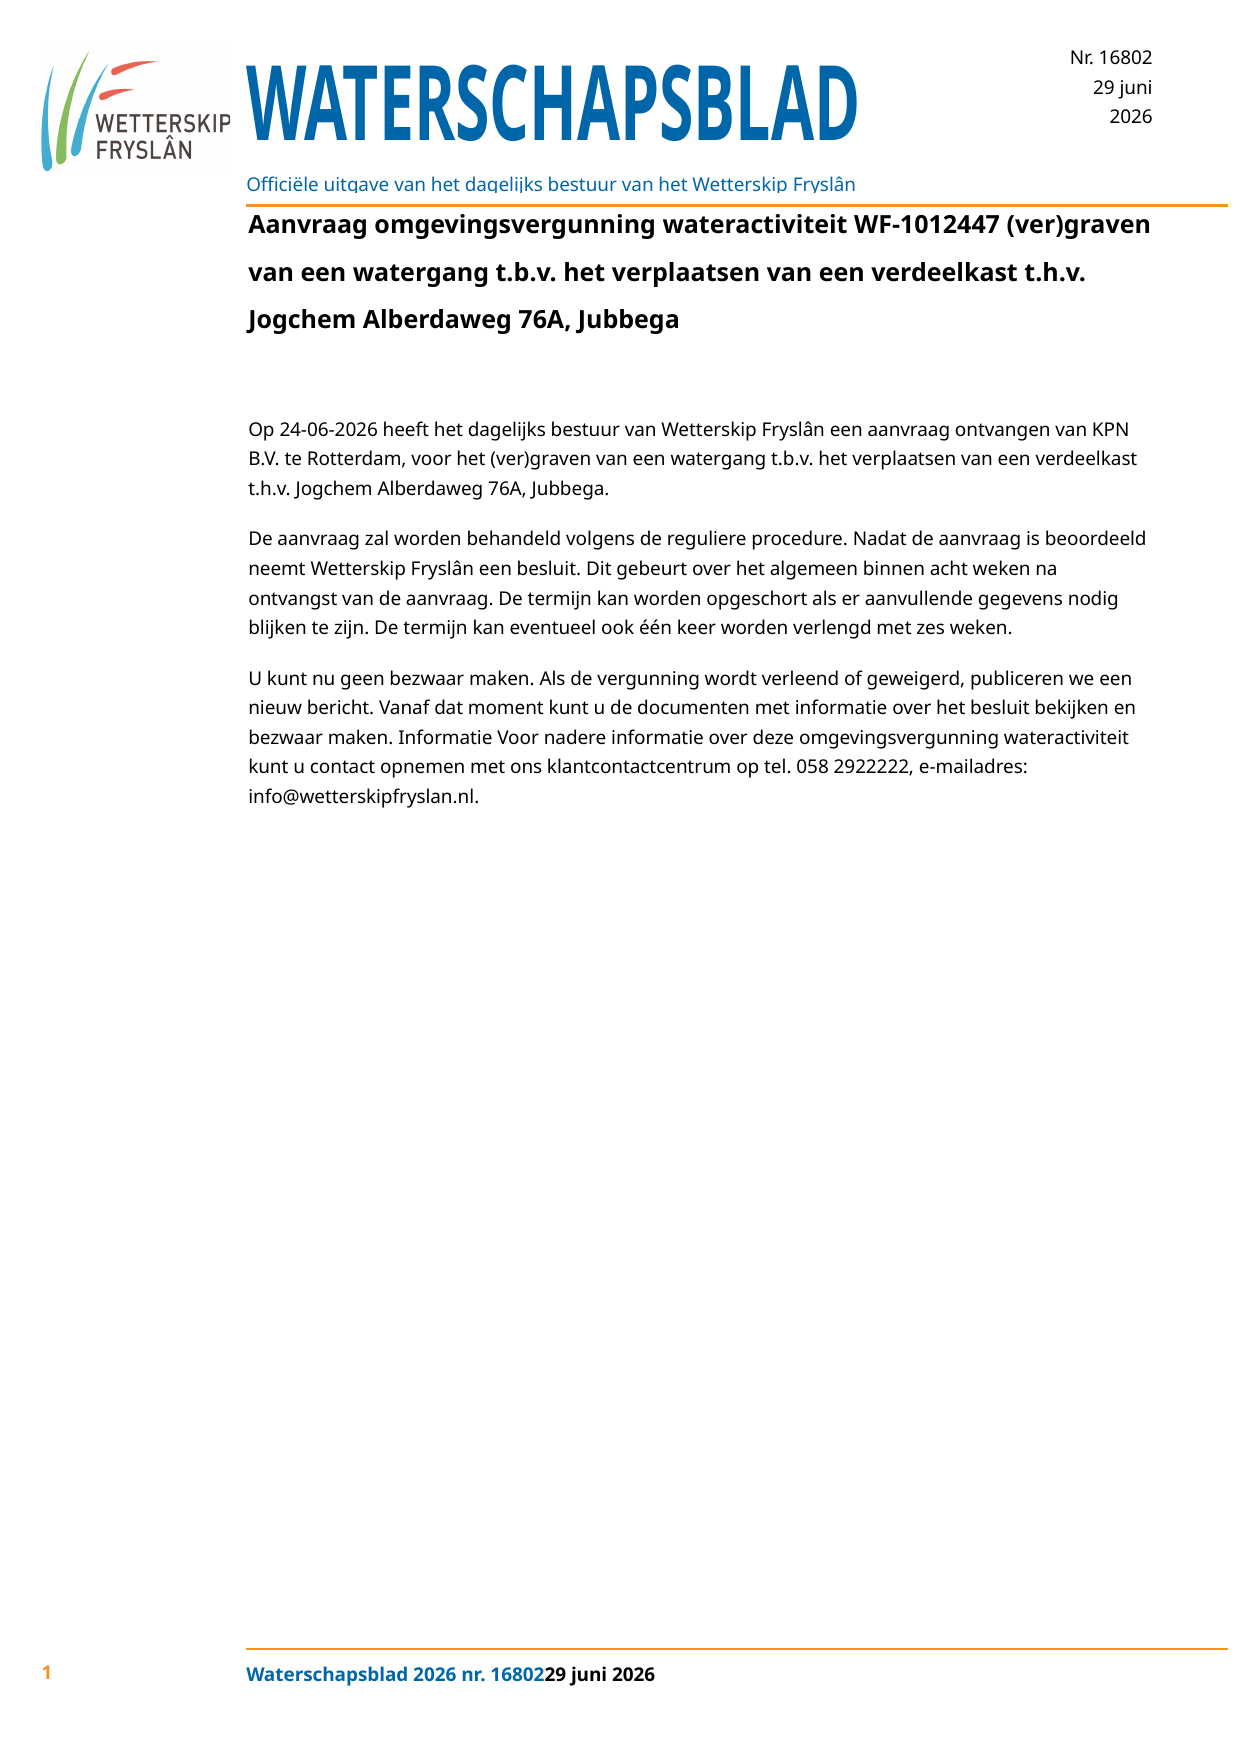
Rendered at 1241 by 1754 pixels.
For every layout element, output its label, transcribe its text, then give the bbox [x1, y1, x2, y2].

text U kunt nu geen bezwaar maken. Als de vergunning wordt verleend of geweigerd, publiceren we een nieuw bericht. Vanaf dat moment kunt u de documenten met informatie over het besluit bekijken en bezwaar maken. Informatie Voor nadere informatie over deze omgevingsvergunning wateractiviteit kunt u contact opnemen met ons klantcontactcentrum op tel. 058 2922222, e-mailadres: info@wetterskipfryslan.nl. [248, 665, 1152, 809]
picture [41, 47, 231, 172]
text De aanvraag zal worden behandeld volgens de reguliere procedure. Nadat de aanvraag is beoordeeld neemt Wetterskip Fryslân een besluit. Dit gebeurt over het algemeen binnen acht weken na ontvangst van de aanvraag. De termijn kan worden opgeschort als er aanvullende gegevens nodig blijken te zijn. De termijn kan eventueel ook één keer worden verlengd met zes weken. [248, 526, 1152, 640]
text Aanvraag omgevingsvergunning wateractiviteit WF-1012447 (ver)graven van een watergang t.b.v. het verplaatsen van een verdeelkast t.h.v. Jogchem Alberdaweg 76A, Jubbega [248, 207, 1152, 336]
text Op 24-06-2026 heeft het dagelijks bestuur van Wetterskip Fryslân een aanvraag ontvangen van KPN B.V. te Rotterdam, voor het (ver)graven van een watergang t.b.v. het verplaatsen van een verdeelkast t.h.v. Jogchem Alberdaweg 76A, Jubbega. [248, 416, 1152, 501]
